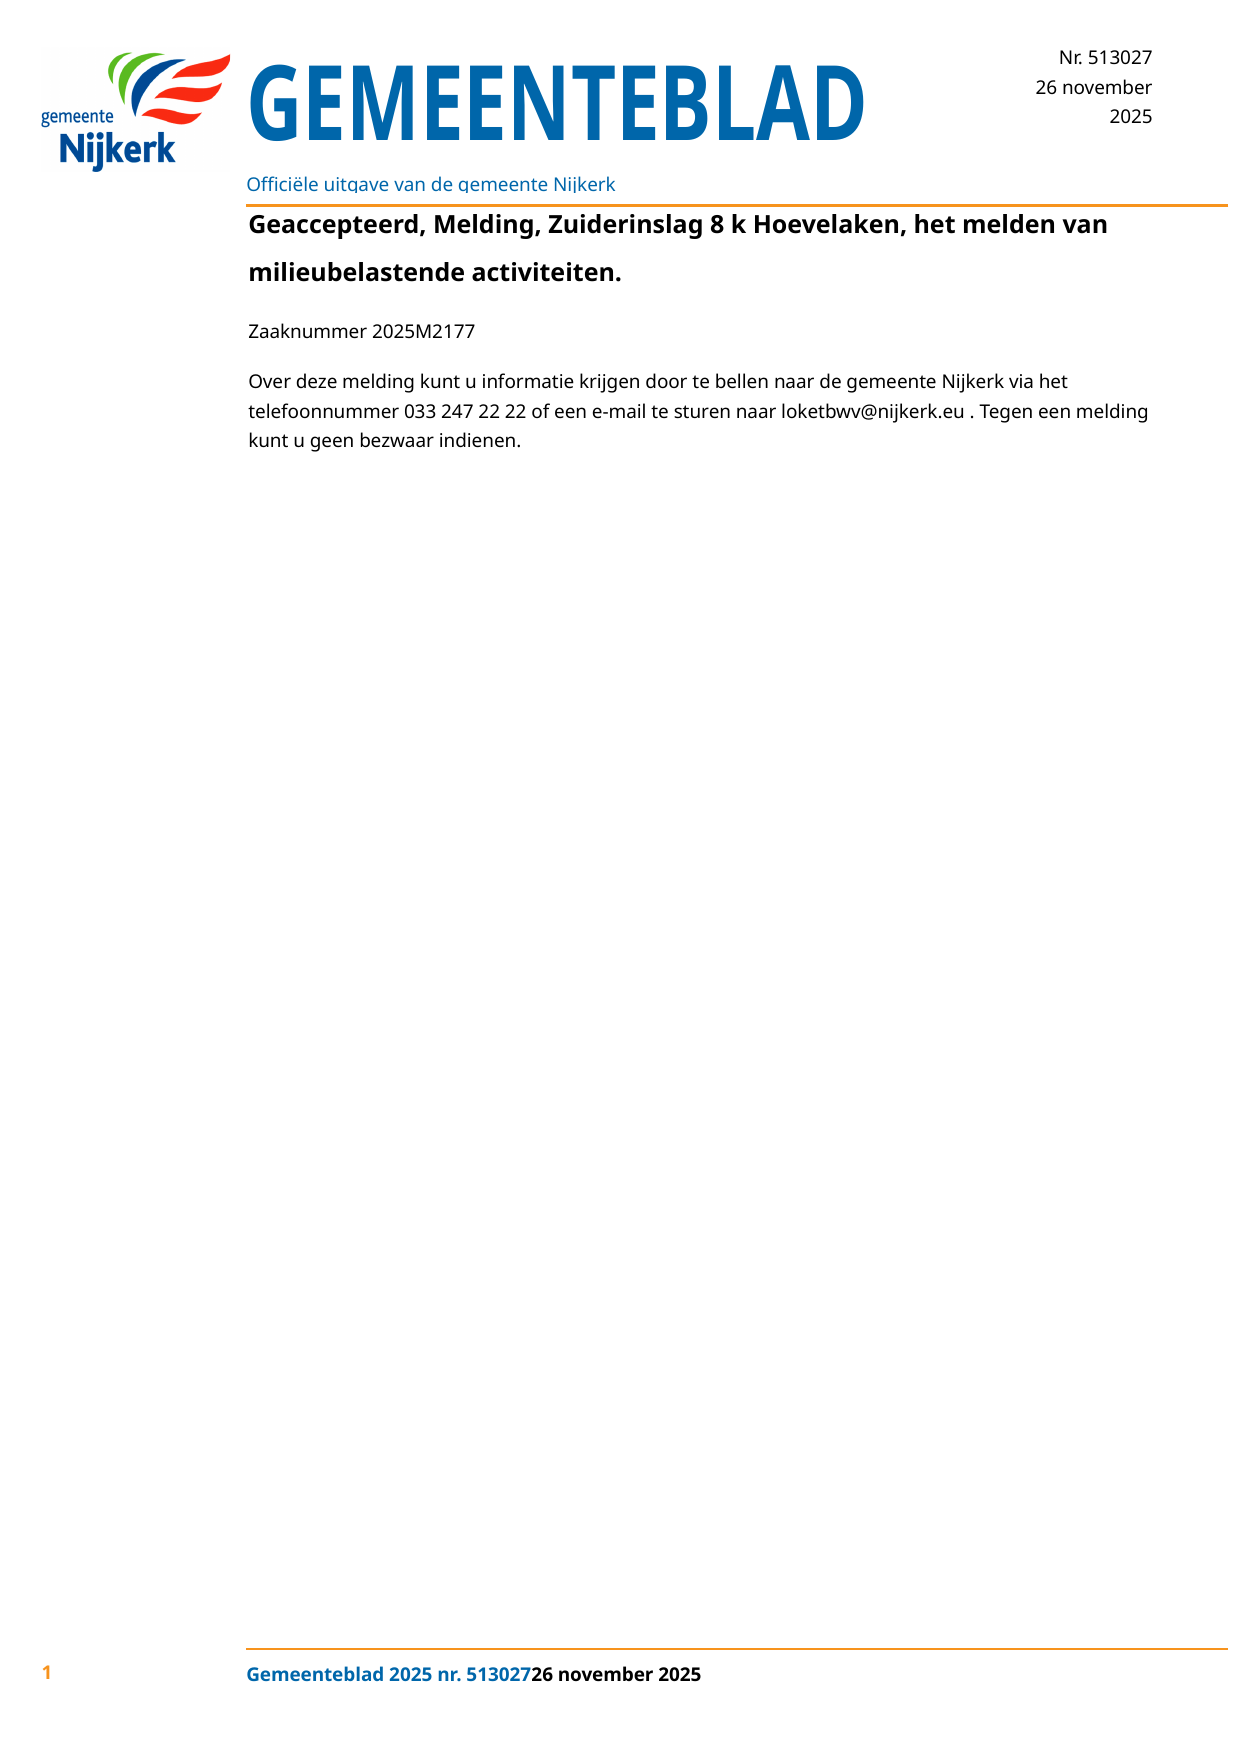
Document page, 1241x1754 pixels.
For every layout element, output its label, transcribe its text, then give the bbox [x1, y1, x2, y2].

text Zaaknummer 2025M2177 [248, 318, 1152, 344]
text Geaccepteerd, Melding, Zuiderinslag 8 k Hoevelaken, het melden van milieubelastende activiteiten. [248, 207, 1152, 288]
text Over deze melding kunt u informatie krijgen door te bellen naar de gemeente Nijkerk via het telefoonnummer 033 247 22 22 of een e-mail te sturen naar loketbwv@nijkerk.eu . Tegen een melding kunt u geen bezwaar indienen. [248, 368, 1152, 453]
picture [41, 47, 231, 172]
